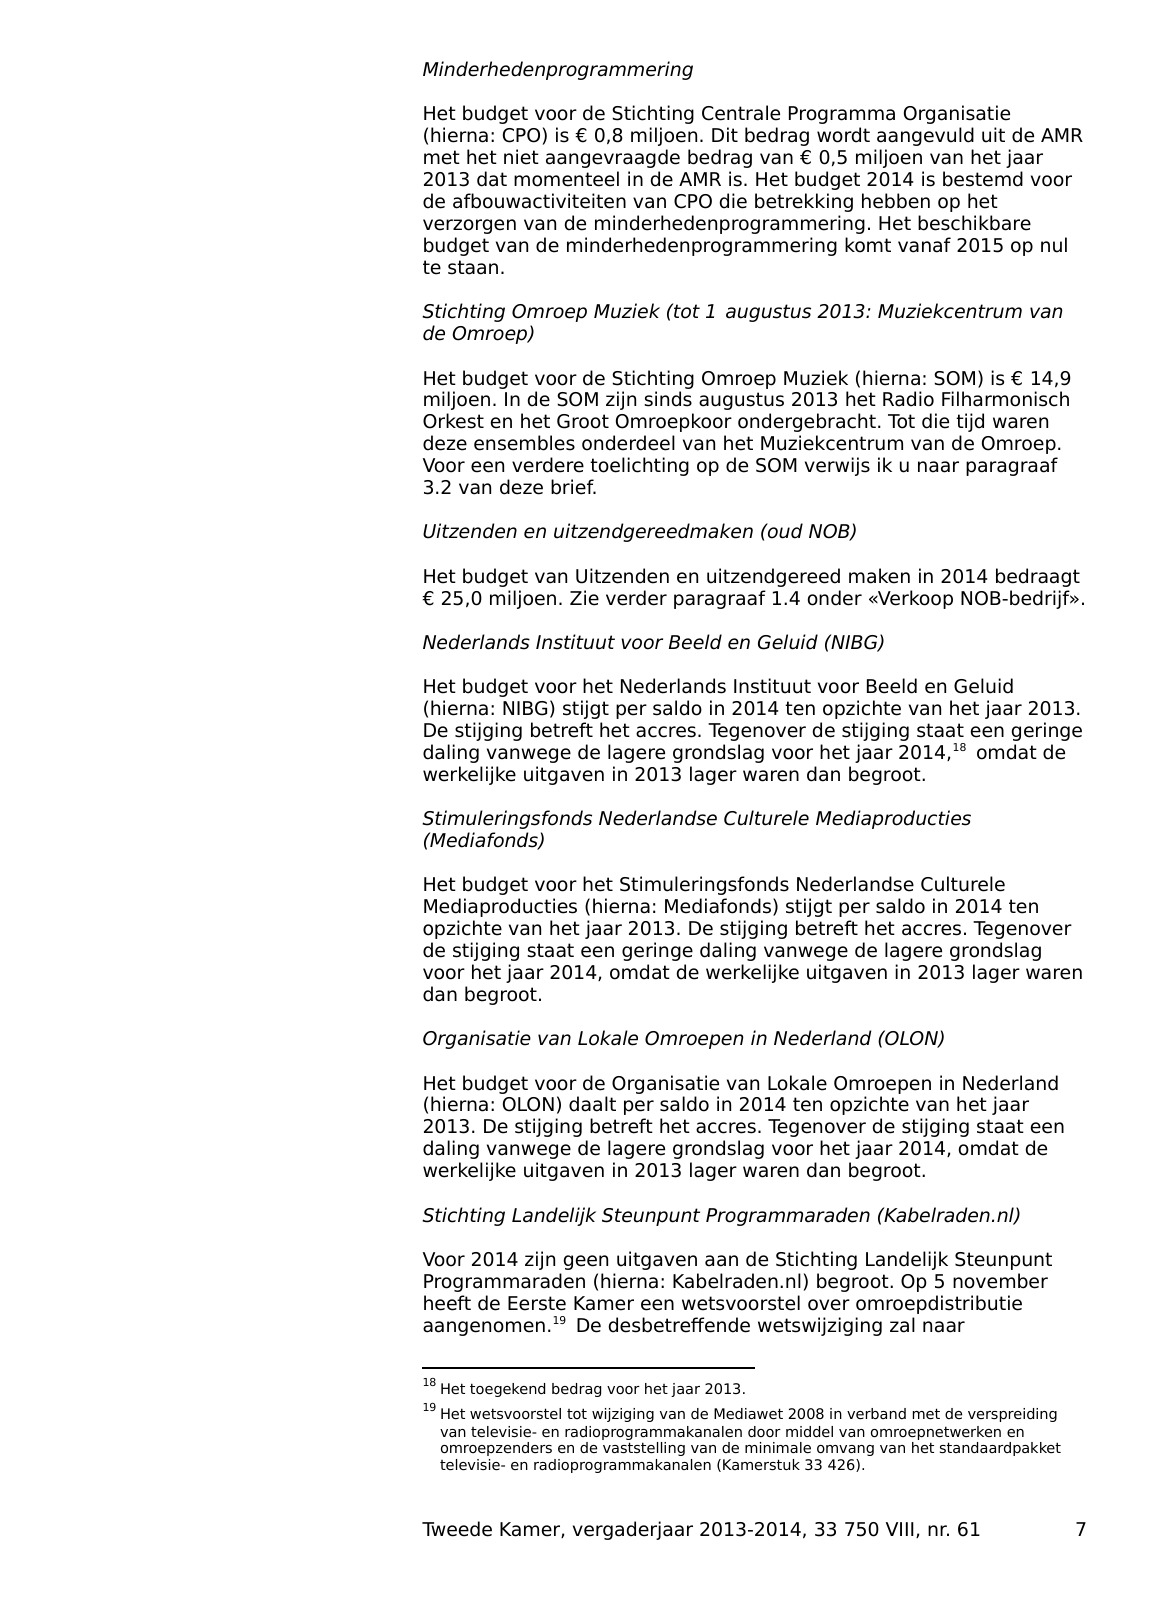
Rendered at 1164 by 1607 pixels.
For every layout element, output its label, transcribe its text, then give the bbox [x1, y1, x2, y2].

subtitle Uitzenden en uitzendgereedmaken (oud NOB) [422, 521, 1087, 543]
text Het budget voor de Organisatie van Lokale Omroepen in Nederland (hierna: OLON) daalt per saldo in 2014 ten opzichte van het jaar 2013. De stijging betreft het accres. Tegenover de stijging staat een daling vanwege de lagere grondslag voor het jaar 2014, omdat de werkelijke uitgaven in 2013 lager waren dan begroot. [422, 1072, 1087, 1182]
text Het budget voor het Stimuleringsfonds Nederlandse Culturele Mediaproducties (hierna: Mediafonds) stijgt per saldo in 2014 ten opzichte van het jaar 2013. De stijging betreft het accres. Tegenover de stijging staat een geringe daling vanwege de lagere grondslag voor het jaar 2014, omdat de werkelijke uitgaven in 2013 lager waren dan begroot. [422, 874, 1087, 1006]
text Het budget van Uitzenden en uitzendgereed maken in 2014 bedraagt € 25,0 miljoen. Zie verder paragraaf 1.4 onder «Verkoop NOB-bedrijf». [422, 566, 1087, 609]
subtitle Stichting Landelijk Steunpunt Programmaraden (Kabelraden.nl) [422, 1204, 1087, 1226]
text Het wetsvoorstel tot wijziging van de Mediawet 2008 in verband met de verspreiding van televisie- en radioprogrammakanalen door middel van omroepnetwerken en omroepzenders en de vaststelling van de minimale omvang van het standaardpakket televisie- en radioprogrammakanalen (Kamerstuk 33 426). [422, 1402, 1087, 1474]
subtitle Stimuleringsfonds Nederlandse Culturele Mediaproducties (Mediafonds) [422, 808, 1087, 852]
text Voor 2014 zijn geen uitgaven aan de Stichting Landelijk Steunpunt Programmaraden (hierna: Kabelraden.nl) begroot. Op 5 november heeft de Eerste Kamer een wetsvoorstel over omroepdistributie aangenomen. De desbetreffende wetswijziging zal naar [422, 1249, 1087, 1337]
text Het budget voor de Stichting Omroep Muziek (hierna: SOM) is € 14,9 miljoen. In de SOM zijn sinds augustus 2013 het Radio Filharmonisch Orkest en het Groot Omroepkoor ondergebracht. Tot die tijd waren deze ensembles onderdeel van het Muziekcentrum van de Omroep. Voor een verdere toelichting op de SOM verwijs ik u naar paragraaf 3.2 van deze brief. [422, 367, 1087, 499]
subtitle Organisatie van Lokale Omroepen in Nederland (OLON) [422, 1028, 1087, 1050]
text Het budget voor de Stichting Centrale Programma Organisatie (hierna: CPO) is € 0,8 miljoen. Dit bedrag wordt aangevuld uit de AMR met het niet aangevraagde bedrag van € 0,5 miljoen van het jaar 2013 dat momenteel in de AMR is. Het budget 2014 is bestemd voor de afbouwactiviteiten van CPO die betrekking hebben op het verzorgen van de minderhedenprogrammering. Het beschikbare budget van de minderhedenprogrammering komt vanaf 2015 op nul te staan. [422, 103, 1087, 279]
subtitle Minderhedenprogrammering [422, 59, 1087, 81]
subtitle Nederlands Instituut voor Beeld en Geluid (NIBG) [422, 632, 1087, 654]
text Het toegekend bedrag voor het jaar 2013. [422, 1377, 1087, 1399]
text Het budget voor het Nederlands Instituut voor Beeld en Geluid (hierna: NIBG) stijgt per saldo in 2014 ten opzichte van het jaar 2013. De stijging betreft het accres. Tegenover de stijging staat een geringe daling vanwege de lagere grondslag voor het jaar 2014, omdat de werkelijke uitgaven in 2013 lager waren dan begroot. [422, 676, 1087, 786]
subtitle Stichting Omroep Muziek (tot 1 augustus 2013: Muziekcentrum van de Omroep) [422, 301, 1087, 345]
